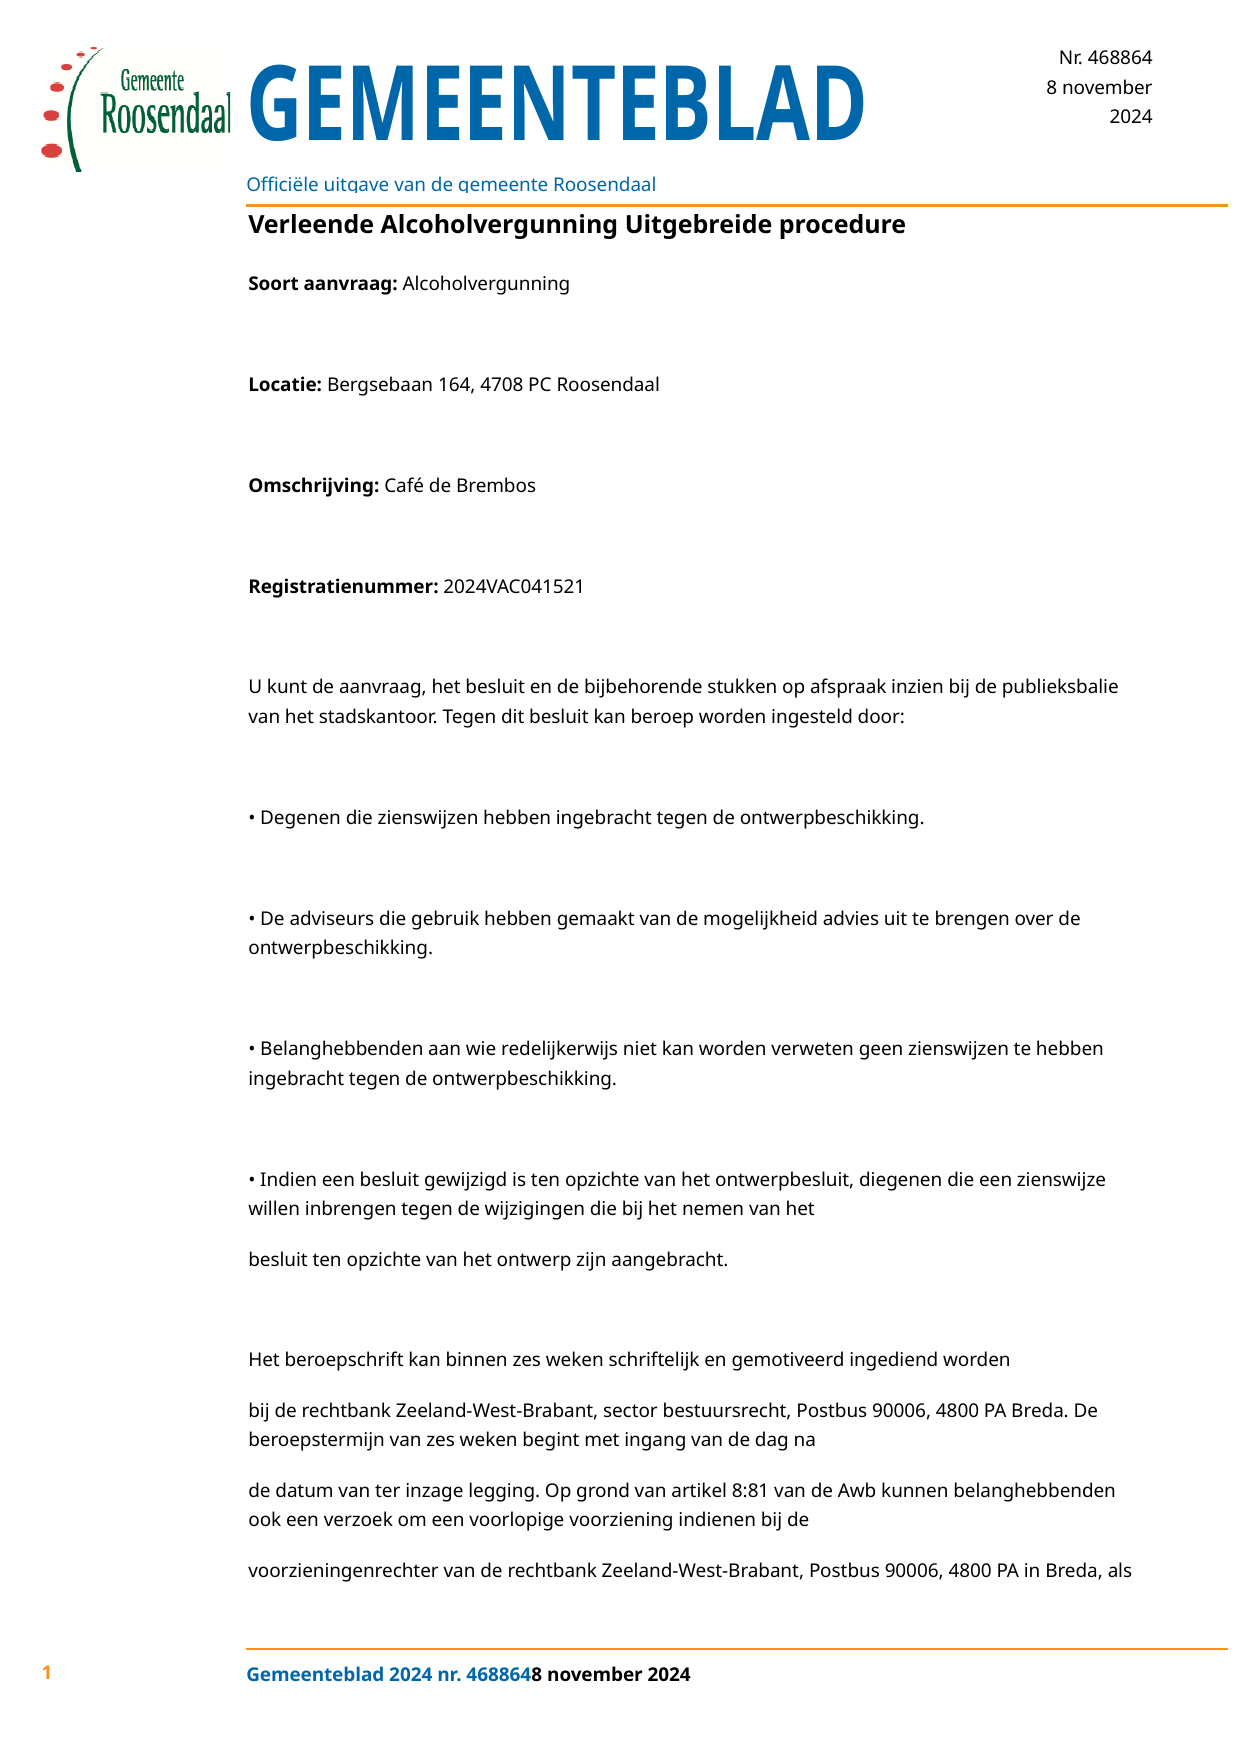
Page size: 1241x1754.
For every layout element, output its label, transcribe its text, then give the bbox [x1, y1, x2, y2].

text Locatie: Bergsebaan 164, 4708 PC Roosendaal [248, 371, 1152, 397]
text • De adviseurs die gebruik hebben gemaakt van de mogelijkheid advies uit te brengen over de ontwerpbeschikking. [248, 905, 1152, 960]
text Soort aanvraag: Alcoholvergunning [248, 270, 1152, 296]
picture [41, 47, 231, 172]
text U kunt de aanvraag, het besluit en de bijbehorende stukken op afspraak inzien bij de publieksbalie van het stadskantoor. Tegen dit besluit kan beroep worden ingesteld door: [248, 674, 1152, 729]
text Omschrijving: Café de Brembos [248, 472, 1152, 498]
text • Belanghebbenden aan wie redelijkerwijs niet kan worden verweten geen zienswijzen te hebben ingebracht tegen de ontwerpbeschikking. [248, 1035, 1152, 1091]
text • Degenen die zienswijzen hebben ingebracht tegen de ontwerpbeschikking. [248, 804, 1152, 830]
text Verleende Alcoholvergunning Uitgebreide procedure [248, 207, 1152, 241]
text • Indien een besluit gewijzigd is ten opzichte van het ontwerpbesluit, diegenen die een zienswijze willen inbrengen tegen de wijzigingen die bij het nemen van het [248, 1166, 1152, 1221]
text Het beroepschrift kan binnen zes weken schriftelijk en gemotiveerd ingediend worden [248, 1347, 1152, 1372]
text de datum van ter inzage legging. Op grond van artikel 8:81 van de Awb kunnen belanghebbenden ook een verzoek om een voorlopige voorziening indienen bij de [248, 1477, 1152, 1532]
text bij de rechtbank Zeeland-West-Brabant, sector bestuursrecht, Postbus 90006, 4800 PA Breda. De beroepstermijn van zes weken begint met ingang van de dag na [248, 1397, 1152, 1452]
text Registratienummer: 2024VAC041521 [248, 573, 1152, 598]
text voorzieningenrechter van de rechtbank Zeeland-West-Brabant, Postbus 90006, 4800 PA in Breda, als [248, 1557, 1152, 1583]
text besluit ten opzichte van het ontwerp zijn aangebracht. [248, 1246, 1152, 1271]
